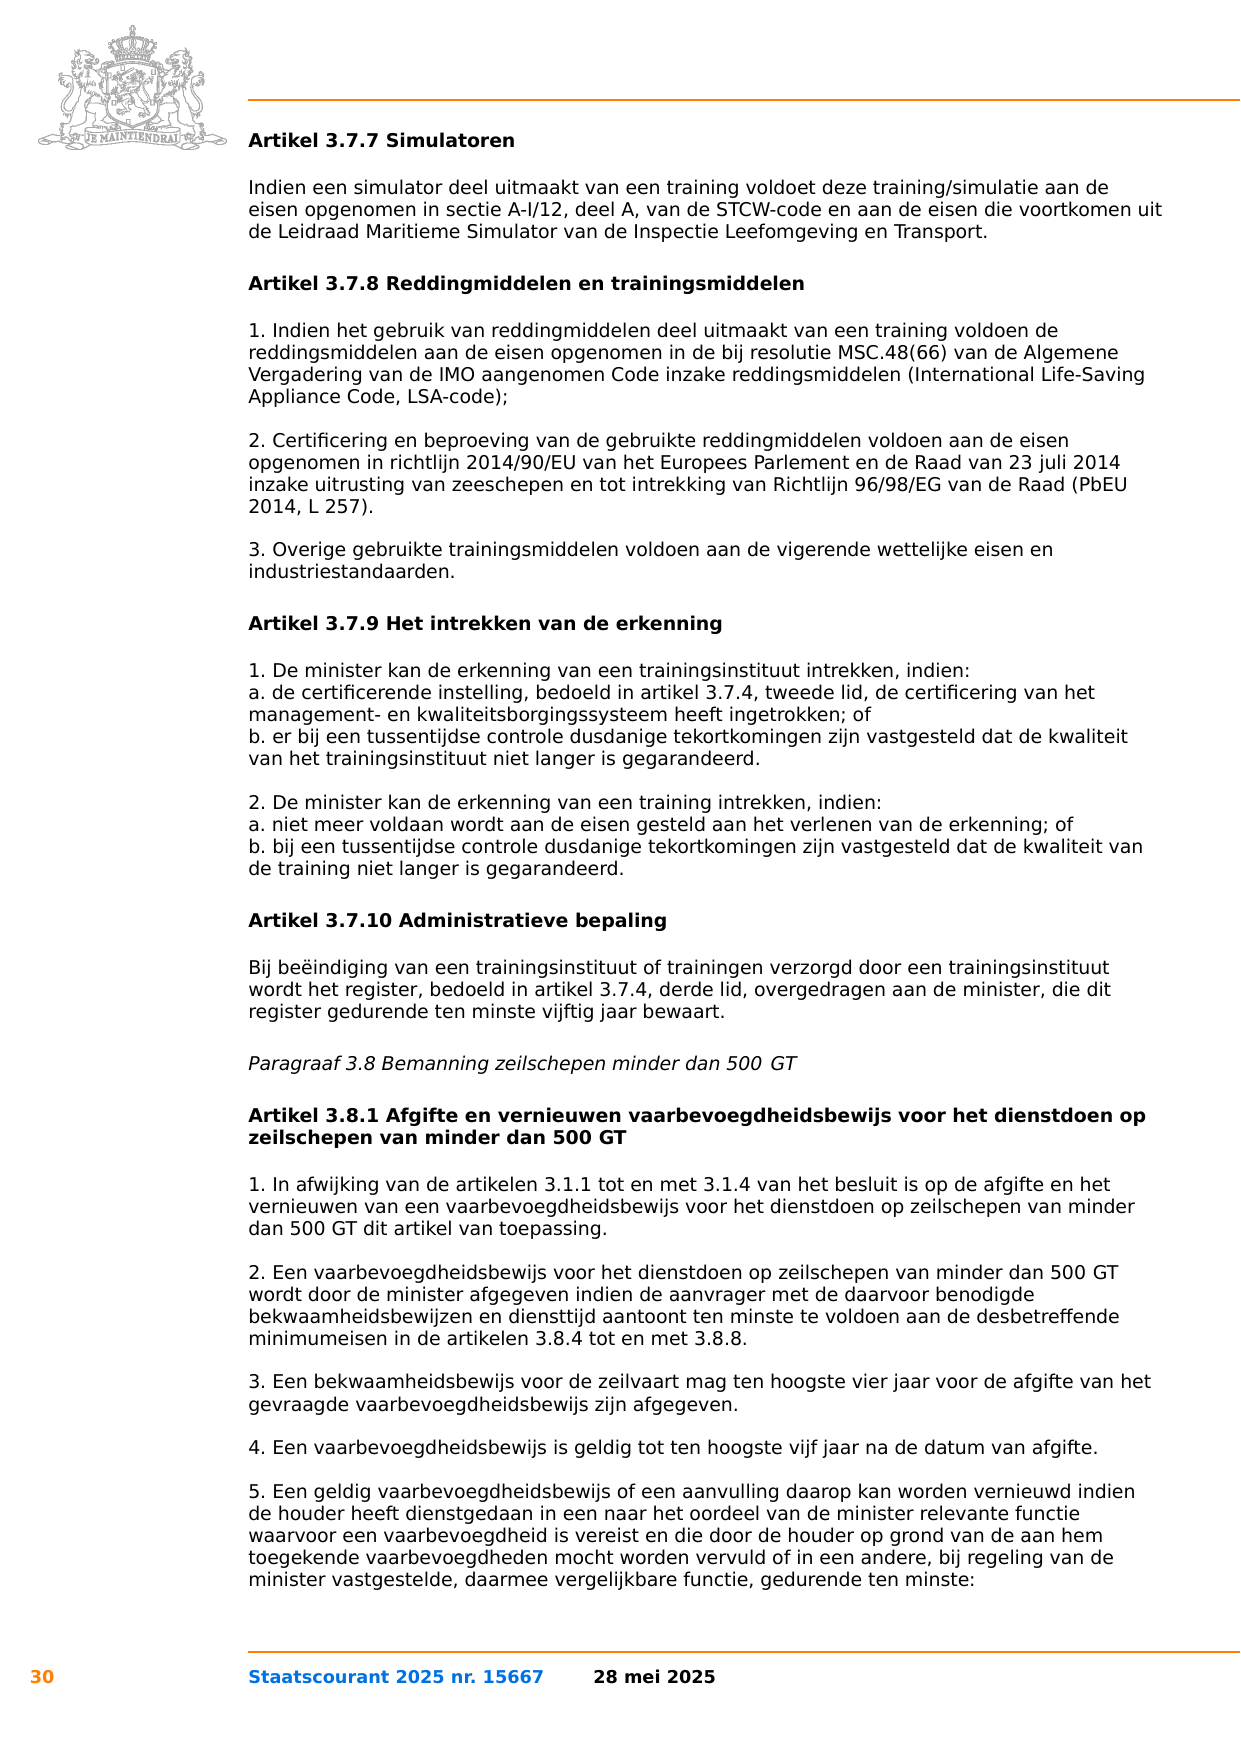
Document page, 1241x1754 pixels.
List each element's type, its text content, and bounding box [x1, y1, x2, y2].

text b. er bij een tussentijdse controle dusdanige tekortkomingen zijn vastgesteld dat de kwaliteit van het trainingsinstituut niet langer is gegarandeerd. [248, 726, 1163, 770]
text 1. De minister kan de erkenning van een trainingsinstituut intrekken, indien: [248, 660, 1163, 682]
subtitle Artikel 3.7.9 Het intrekken van de erkenning [248, 613, 1163, 635]
subtitle Artikel 3.8.1 Afgifte en vernieuwen vaarbevoegdheidsbewijs voor het dienstdoen op zeilschepen van minder dan 500 GT [248, 1105, 1163, 1149]
subtitle Artikel 3.7.8 Reddingmiddelen en trainingsmiddelen [248, 273, 1163, 295]
text 3. Een bekwaamheidsbewijs voor de zeilvaart mag ten hoogste vier jaar voor de afgifte van het gevraagde vaarbevoegdheidsbewijs zijn afgegeven. [248, 1371, 1163, 1415]
subtitle Artikel 3.7.7 Simulatoren [248, 130, 1163, 152]
text 2. Een vaarbevoegdheidsbewijs voor het dienstdoen op zeilschepen van minder dan 500 GT wordt door de minister afgegeven indien de aanvrager met de daarvoor benodigde bekwaamheidsbewijzen en diensttijd aantoont ten minste te voldoen aan de desbetreffende minimumeisen in de artikelen 3.8.4 tot en met 3.8.8. [248, 1262, 1163, 1349]
text 2. Certificering en beproeving van de gebruikte reddingmiddelen voldoen aan de eisen opgenomen in richtlijn 2014/90/EU van het Europees Parlement en de Raad van 23 juli 2014 inzake uitrusting van zeeschepen en tot intrekking van Richtlijn 96/98/EG van de Raad (PbEU 2014, L 257). [248, 429, 1163, 517]
text a. niet meer voldaan wordt aan de eisen gesteld aan het verlenen van de erkenning; of [248, 814, 1163, 836]
text 4. Een vaarbevoegdheidsbewijs is geldig tot ten hoogste vijf jaar na de datum van afgifte. [248, 1437, 1163, 1459]
text Indien een simulator deel uitmaakt van een training voldoet deze training/simulatie aan de eisen opgenomen in sectie A-I/12, deel A, van de STCW-code en aan de eisen die voortkomen uit de Leidraad Maritieme Simulator van de Inspectie Leefomgeving en Transport. [248, 177, 1163, 243]
text 3. Overige gebruikte trainingsmiddelen voldoen aan de vigerende wettelijke eisen en industriestandaarden. [248, 539, 1163, 583]
text Bij beëindiging van een trainingsinstituut of trainingen verzorgd door een trainingsinstituut wordt het register, bedoeld in artikel 3.7.4, derde lid, overgedragen aan de minister, die dit register gedurende ten minste vijftig jaar bewaart. [248, 957, 1163, 1023]
subtitle Artikel 3.7.10 Administratieve bepaling [248, 910, 1163, 932]
text a. de certificerende instelling, bedoeld in artikel 3.7.4, tweede lid, de certificering van het management- en kwaliteitsborgingssysteem heeft ingetrokken; of [248, 682, 1163, 726]
text 1. In afwijking van de artikelen 3.1.1 tot en met 3.1.4 van het besluit is op de afgifte en het vernieuwen van een vaarbevoegdheidsbewijs voor het dienstdoen op zeilschepen van minder dan 500 GT dit artikel van toepassing. [248, 1174, 1163, 1240]
subtitle Paragraaf 3.8 Bemanning zeilschepen minder dan 500 GT [248, 1053, 1163, 1075]
text 5. Een geldig vaarbevoegdheidsbewijs of een aanvulling daarop kan worden vernieuwd indien de houder heeft dienstgedaan in een naar het oordeel van de minister relevante functie waarvoor een vaarbevoegdheid is vereist en die door de houder op grond van de aan hem toegekende vaarbevoegdheden mocht worden vervuld of in een andere, bij regeling van de minister vastgestelde, daarmee vergelijkbare functie, gedurende ten minste: [248, 1481, 1163, 1591]
text 1. Indien het gebruik van reddingmiddelen deel uitmaakt van een training voldoen de reddingsmiddelen aan de eisen opgenomen in de bij resolutie MSC.48(66) van de Algemene Vergadering van de IMO aangenomen Code inzake reddingsmiddelen (International Life-Saving Appliance Code, LSA-code); [248, 320, 1163, 408]
text b. bij een tussentijdse controle dusdanige tekortkomingen zijn vastgesteld dat de kwaliteit van de training niet langer is gegarandeerd. [248, 836, 1163, 880]
text 2. De minister kan de erkenning van een training intrekken, indien: [248, 792, 1163, 814]
picture [38, 25, 227, 150]
